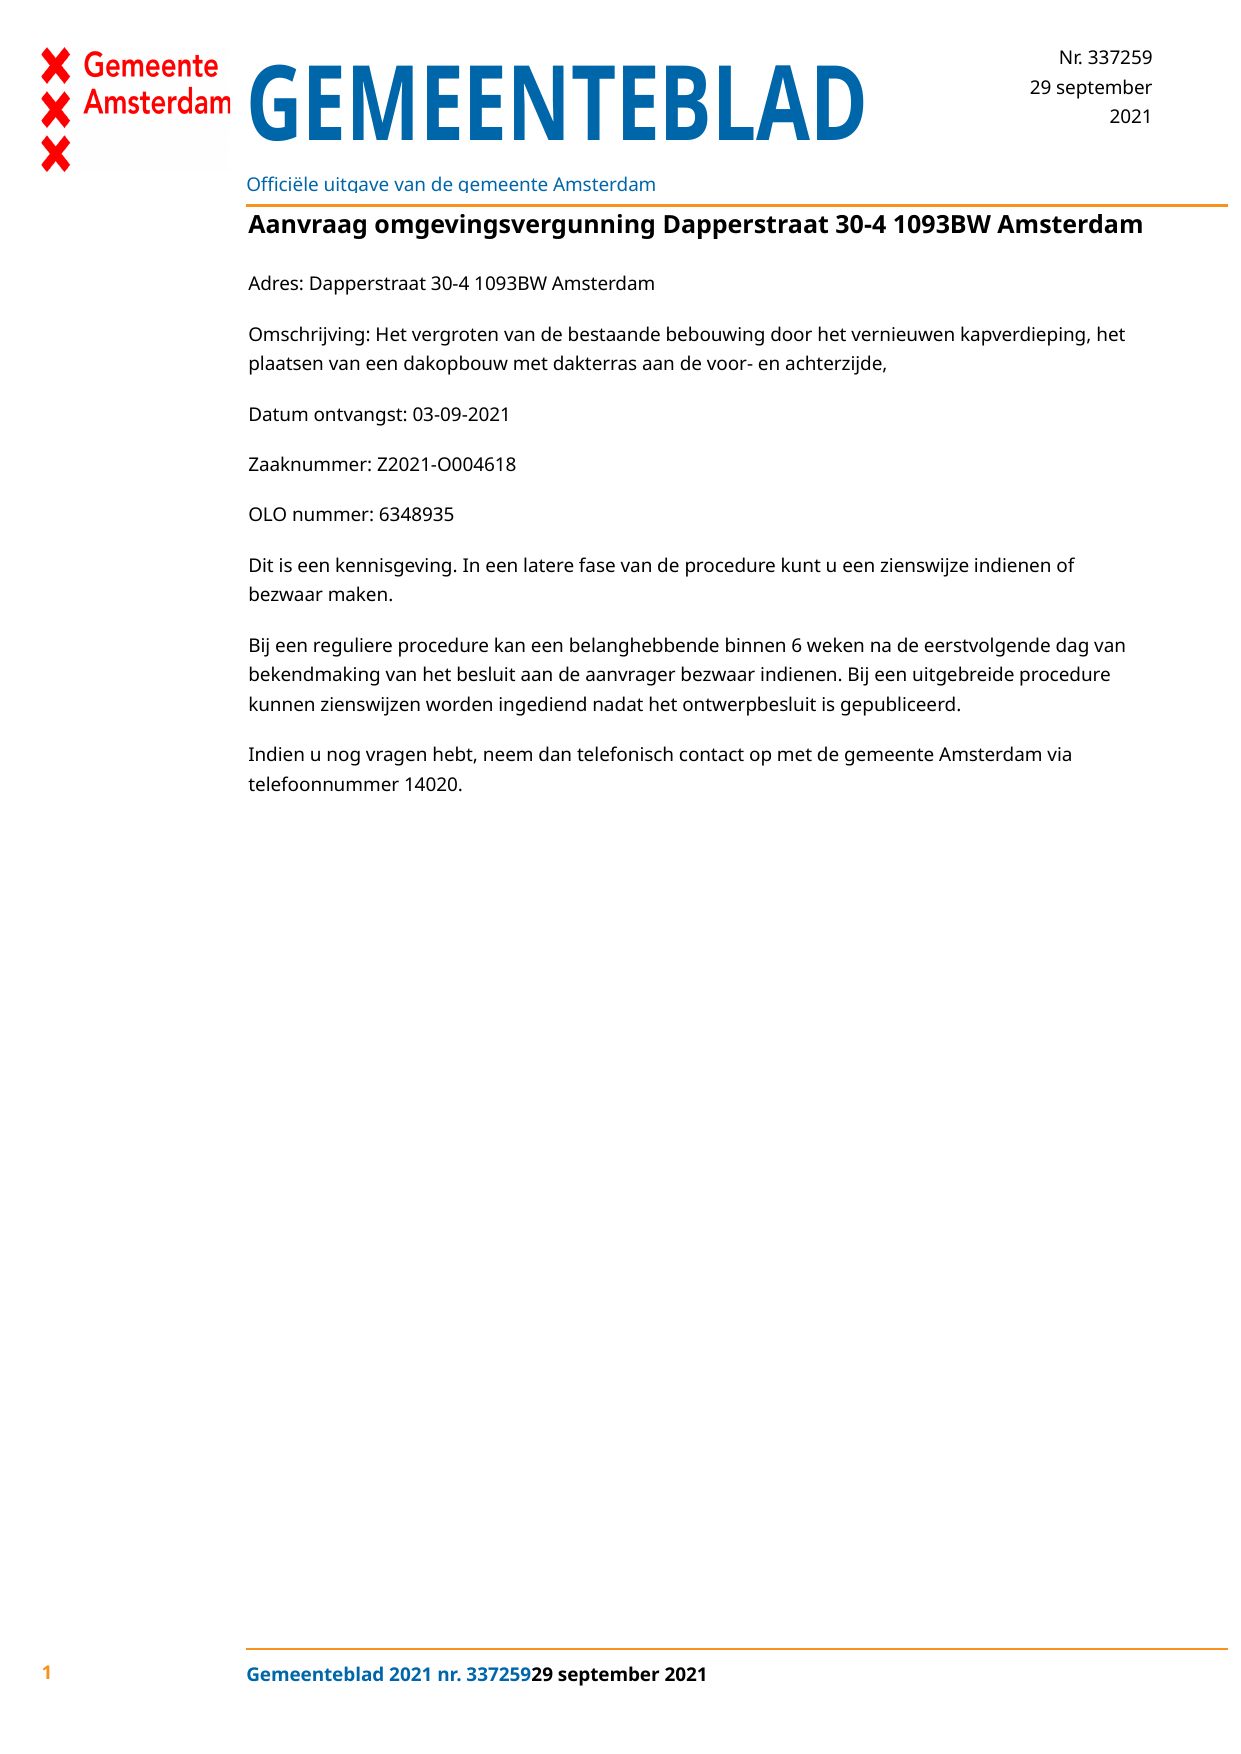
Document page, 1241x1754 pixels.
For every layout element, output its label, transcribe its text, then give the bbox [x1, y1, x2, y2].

text Dit is een kennisgeving. In een latere fase van de procedure kunt u een zienswijze indienen of bezwaar maken. [248, 552, 1152, 607]
text Aanvraag omgevingsvergunning Dapperstraat 30-4 1093BW Amsterdam [248, 207, 1152, 241]
picture [41, 47, 231, 172]
text Datum ontvangst: 03-09-2021 [248, 401, 1152, 426]
text Zaaknummer: Z2021-O004618 [248, 451, 1152, 477]
text Indien u nog vragen hebt, neem dan telefonisch contact op met de gemeente Amsterdam via telefoonnummer 14020. [248, 742, 1152, 797]
text Bij een reguliere procedure kan een belanghebbende binnen 6 weken na de eerstvolgende dag van bekendmaking van het besluit aan de aanvrager bezwaar indienen. Bij een uitgebreide procedure kunnen zienswijzen worden ingediend nadat het ontwerpbesluit is gepubliceerd. [248, 632, 1152, 717]
text OLO nummer: 6348935 [248, 502, 1152, 527]
text Omschrijving: Het vergroten van de bestaande bebouwing door het vernieuwen kapverdieping, het plaatsen van een dakopbouw met dakterras aan de voor- en achterzijde, [248, 321, 1152, 376]
text Adres: Dapperstraat 30-4 1093BW Amsterdam [248, 270, 1152, 296]
